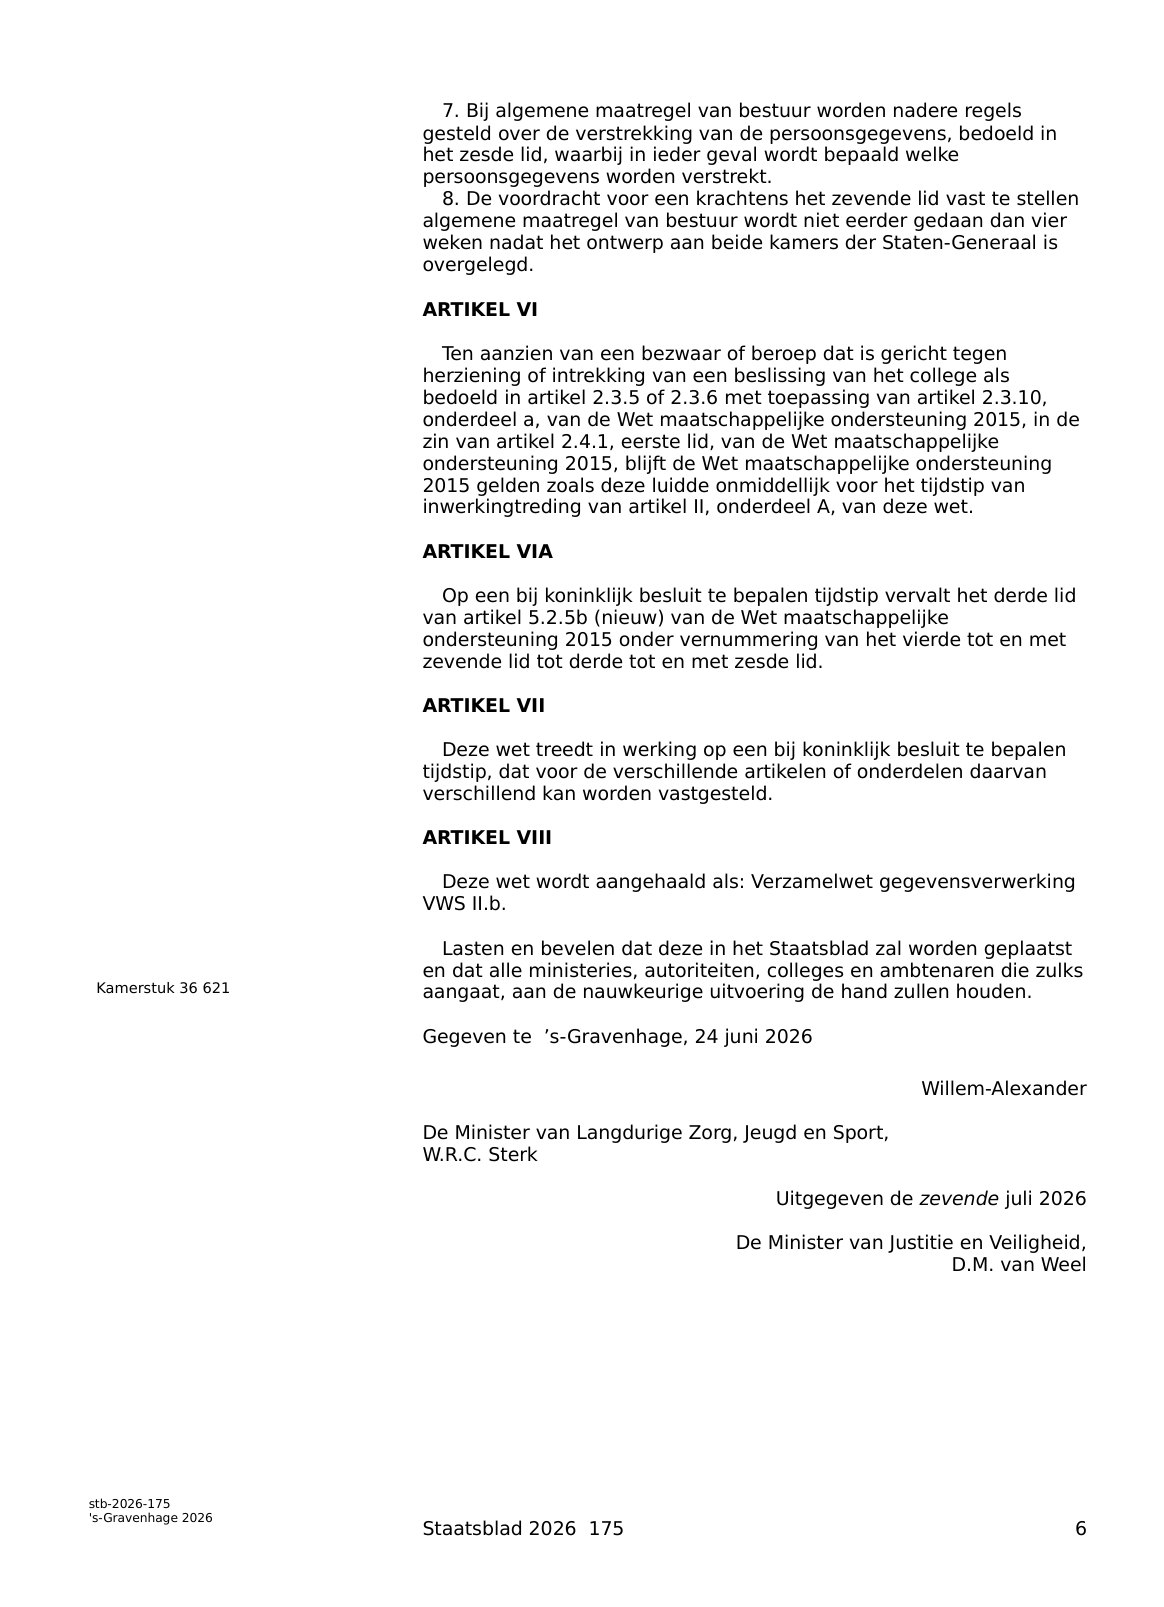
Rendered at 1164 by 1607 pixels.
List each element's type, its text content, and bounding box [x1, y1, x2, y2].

text Willem-Alexander [422, 1078, 1087, 1099]
subtitle ARTIKEL VI [422, 298, 1087, 320]
text De Minister van Langdurige Zorg, Jeugd en Sport, W.R.C. Sterk [422, 1122, 1087, 1166]
subtitle ARTIKEL VIA [422, 541, 1087, 563]
text stb-2026-175 [88, 1497, 323, 1511]
subtitle ARTIKEL VIII [422, 827, 1087, 849]
text 8. De voordracht voor een krachtens het zevende lid vast te stellen algemene maatregel van bestuur wordt niet eerder gedaan dan vier weken nadat het ontwerp aan beide kamers der Staten-Generaal is overgelegd. [422, 188, 1087, 276]
text De Minister van Justitie en Veiligheid, D.M. van Weel [422, 1232, 1087, 1276]
text Uitgegeven de zevende juli 2026 [422, 1188, 1087, 1210]
text Lasten en bevelen dat deze in het Staatsblad zal worden geplaatst en dat alle ministeries, autoriteiten, colleges en ambtenaren die zulks aangaat, aan de nauwkeurige uitvoering de hand zullen houden. [422, 937, 1087, 1003]
text Deze wet treedt in werking op een bij koninklijk besluit te bepalen tijdstip, dat voor de verschillende artikelen of onderdelen daarvan verschillend kan worden vastgesteld. [422, 739, 1087, 805]
text Kamerstuk 36 621 [77, 980, 396, 997]
text Op een bij koninklijk besluit te bepalen tijdstip vervalt het derde lid van artikel 5.2.5b (nieuw) van de Wet maatschappelijke ondersteuning 2015 onder vernummering van het vierde tot en met zevende lid tot derde tot en met zesde lid. [422, 585, 1087, 673]
subtitle ARTIKEL VII [422, 695, 1087, 717]
text 's-Gravenhage 2026 [88, 1511, 323, 1525]
text 7. Bij algemene maatregel van bestuur worden nadere regels gesteld over de verstrekking van de persoonsgegevens, bedoeld in het zesde lid, waarbij in ieder geval wordt bepaald welke persoonsgegevens worden verstrekt. [422, 100, 1087, 188]
text Gegeven te ’s-Gravenhage, 24 juni 2026 [422, 1026, 1087, 1048]
text Ten aanzien van een bezwaar of beroep dat is gericht tegen herziening of intrekking van een beslissing van het college als bedoeld in artikel 2.3.5 of 2.3.6 met toepassing van artikel 2.3.10, onderdeel a, van de Wet maatschappelijke ondersteuning 2015, in de zin van artikel 2.4.1, eerste lid, van de Wet maatschappelijke ondersteuning 2015, blijft de Wet maatschappelijke ondersteuning 2015 gelden zoals deze luidde onmiddellijk voor het tijdstip van inwerkingtreding van artikel II, onderdeel A, van deze wet. [422, 343, 1087, 518]
text Deze wet wordt aangehaald als: Verzamelwet gegevensverwerking VWS II.b. [422, 871, 1087, 915]
